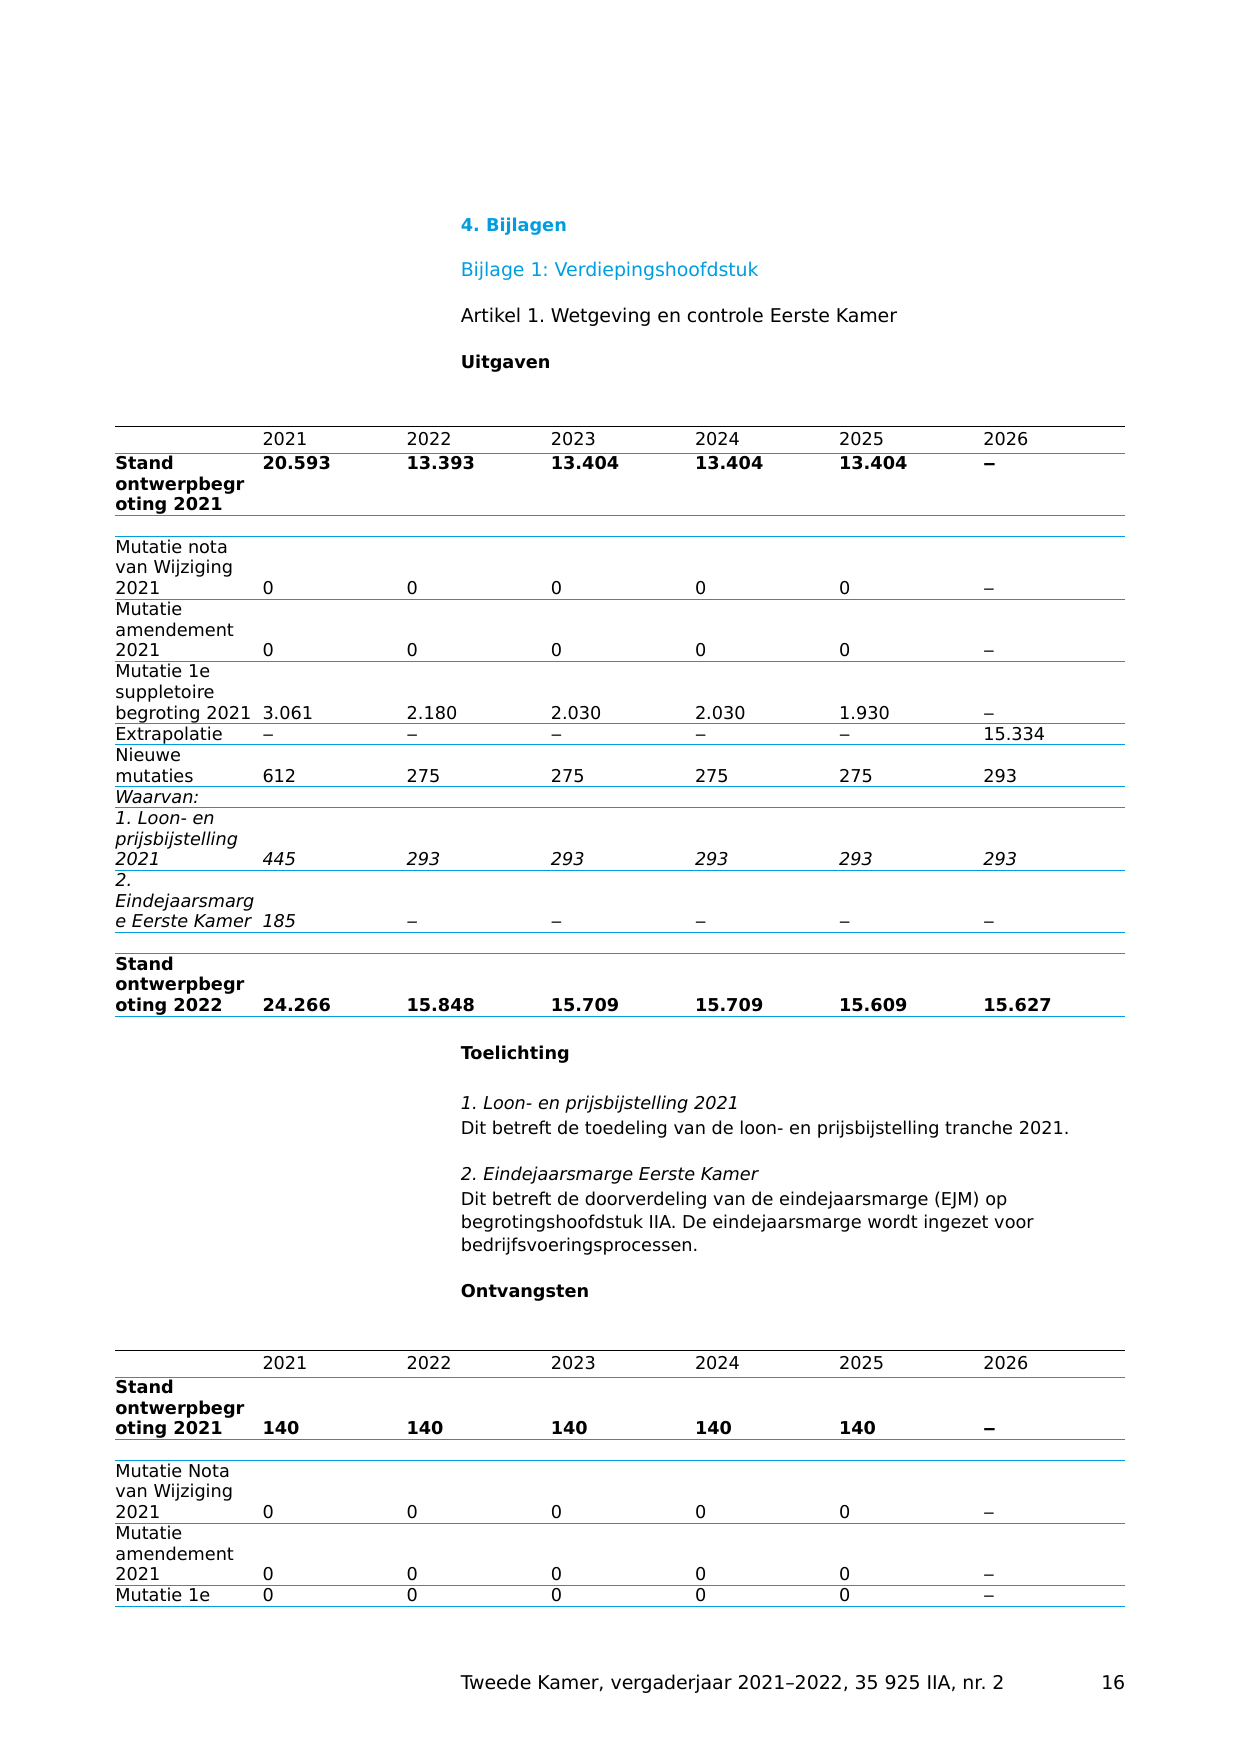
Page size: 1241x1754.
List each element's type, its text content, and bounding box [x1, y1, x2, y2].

table_cell 2022 [404, 1351, 548, 1376]
table_cell 293 [548, 808, 692, 870]
table_cell [115, 1440, 259, 1460]
table_cell ‒ [980, 537, 1125, 598]
table_cell 13.404 [548, 454, 692, 515]
table_cell 0 [548, 537, 692, 598]
table_cell 0 [836, 600, 980, 661]
table_cell 0 [404, 1461, 548, 1522]
table_cell 15.848 [404, 954, 548, 1016]
table_cell [259, 787, 403, 807]
table_cell ‒ [548, 724, 692, 744]
table_cell [980, 516, 1125, 536]
table_cell 2024 [692, 427, 836, 452]
text 2. Eindejaarsmarge Eerste Kamer [461, 1162, 1125, 1185]
table_cell ‒ [980, 600, 1125, 661]
table_cell Stand ontwerpbegroting 2021 [115, 1378, 259, 1439]
table_cell 0 [836, 1524, 980, 1585]
table_header Tabel 10 Ontvangsten beleidsartikel 1. Wetgeving en controle Eerste Kamer (bedragen x € 1.000) [115, 1325, 1125, 1349]
table_cell ‒ [980, 1524, 1125, 1585]
table_cell 2026 [980, 427, 1125, 452]
table_cell 20.593 [259, 454, 403, 515]
table_cell 293 [836, 808, 980, 870]
table_cell 2.030 [548, 662, 692, 723]
table_cell [980, 1440, 1125, 1460]
table_cell 2025 [836, 1351, 980, 1376]
table_cell [548, 1440, 692, 1460]
table_cell 0 [404, 537, 548, 598]
table_cell Waarvan: [115, 787, 259, 807]
table_cell ‒ [259, 724, 403, 744]
table_cell 0 [548, 600, 692, 661]
table_cell [980, 933, 1125, 953]
table_cell [548, 787, 692, 807]
table_cell 275 [692, 745, 836, 786]
table_cell [548, 933, 692, 953]
table_cell [115, 933, 259, 953]
title Bijlage 1: Verdiepingshoofdstuk [461, 259, 1125, 281]
table_cell 275 [404, 745, 548, 786]
table_cell 0 [259, 1524, 403, 1585]
table_cell ‒ [404, 724, 548, 744]
table_cell 293 [980, 745, 1125, 786]
table_cell ‒ [692, 871, 836, 932]
table_cell 140 [692, 1378, 836, 1439]
table_cell 1.930 [836, 662, 980, 723]
table_cell 0 [404, 600, 548, 661]
table_cell 13.404 [836, 454, 980, 515]
table_cell 0 [692, 1461, 836, 1522]
table_cell 2.030 [692, 662, 836, 723]
table_cell [404, 933, 548, 953]
table_cell ‒ [980, 871, 1125, 932]
table_cell [115, 1351, 259, 1376]
table_cell 1. Loon- en prijsbijstelling 2021 [115, 808, 259, 870]
table_cell Stand ontwerpbegroting 2022 [115, 954, 259, 1016]
table_cell 0 [259, 1586, 403, 1606]
table_cell 0 [692, 1586, 836, 1606]
table_cell [404, 516, 548, 536]
table_cell 0 [548, 1586, 692, 1606]
table_cell Mutatie 1e suppletoire begroting 2021 [115, 662, 259, 723]
table_cell Nieuwe mutaties [115, 745, 259, 786]
table_cell 140 [836, 1378, 980, 1439]
table_cell 2021 [259, 1351, 403, 1376]
table_cell 0 [259, 600, 403, 661]
table_cell 0 [692, 537, 836, 598]
table_cell 140 [259, 1378, 403, 1439]
table_cell ‒ [404, 871, 548, 932]
table_cell 15.334 [980, 724, 1125, 744]
table_cell [404, 787, 548, 807]
table_cell 2024 [692, 1351, 836, 1376]
table_cell 2025 [836, 427, 980, 452]
table_cell ‒ [980, 1586, 1125, 1606]
table_cell Mutatie 1e [115, 1586, 259, 1606]
table_cell 185 [259, 871, 403, 932]
text 1. Loon- en prijsbijstelling 2021 [461, 1091, 1125, 1114]
table_cell 0 [548, 1461, 692, 1522]
table_cell Stand ontwerpbegroting 2021 [115, 454, 259, 515]
table_cell 15.709 [692, 954, 836, 1016]
table_cell 140 [404, 1378, 548, 1439]
table_cell [115, 427, 259, 452]
table_cell ‒ [548, 871, 692, 932]
table_cell 2022 [404, 427, 548, 452]
table_cell 0 [259, 1461, 403, 1522]
table_cell [259, 1440, 403, 1460]
table_cell 0 [404, 1586, 548, 1606]
table_cell 275 [548, 745, 692, 786]
table_cell [692, 933, 836, 953]
table_header Tabel 9 Uitgaven beleidsartikel 1. Wetgeving en controle Eerste Kamer (bedragen x € 1.000) [115, 401, 1125, 426]
table_cell [980, 787, 1125, 807]
table_cell 140 [548, 1378, 692, 1439]
table_cell 15.609 [836, 954, 980, 1016]
table_cell ‒ [836, 871, 980, 932]
table_cell ‒ [980, 662, 1125, 723]
table_cell [692, 1440, 836, 1460]
table_cell 15.627 [980, 954, 1125, 1016]
table_cell 0 [836, 1461, 980, 1522]
table_cell Mutatie nota van Wijziging 2021 [115, 537, 259, 598]
table_cell [115, 516, 259, 536]
table_cell 293 [692, 808, 836, 870]
text Toelichting [461, 1041, 1125, 1064]
table_cell ‒ [692, 724, 836, 744]
table_cell [836, 516, 980, 536]
table_cell 13.404 [692, 454, 836, 515]
title Artikel 1. Wetgeving en controle Eerste Kamer [461, 305, 1125, 327]
table_cell [259, 516, 403, 536]
table_cell 0 [836, 537, 980, 598]
table_cell 0 [836, 1586, 980, 1606]
table_cell [692, 516, 836, 536]
table_cell ‒ [980, 454, 1125, 515]
table_cell 445 [259, 808, 403, 870]
table_cell [836, 787, 980, 807]
table_cell 0 [548, 1524, 692, 1585]
table_cell ‒ [980, 1378, 1125, 1439]
table_cell 293 [980, 808, 1125, 870]
table_cell ‒ [980, 1461, 1125, 1522]
table_cell [836, 933, 980, 953]
table_cell Mutatie amendement 2021 [115, 600, 259, 661]
table_cell 293 [404, 808, 548, 870]
table_cell 2023 [548, 427, 692, 452]
text Dit betreft de doorverdeling van de eindejaarsmarge (EJM) op begrotingshoofdstuk IIA. De eindejaarsmarge wordt ingezet voor bedrijfsvoeringsprocessen. [461, 1187, 1125, 1256]
table_cell [548, 516, 692, 536]
table_cell 13.393 [404, 454, 548, 515]
text Ontvangsten [461, 1279, 1125, 1302]
title 4. Bijlagen [461, 213, 1125, 236]
table_cell [692, 787, 836, 807]
table_cell 0 [404, 1524, 548, 1585]
table_cell [259, 933, 403, 953]
text Uitgaven [461, 351, 1125, 373]
table_cell [836, 1440, 980, 1460]
table_cell ‒ [836, 724, 980, 744]
table_cell 24.266 [259, 954, 403, 1016]
table_cell 0 [692, 1524, 836, 1585]
table_cell [404, 1440, 548, 1460]
table_cell 2. Eindejaarsmarge Eerste Kamer [115, 871, 259, 932]
table_cell 3.061 [259, 662, 403, 723]
table_cell 275 [836, 745, 980, 786]
table_cell Extrapolatie [115, 724, 259, 744]
table_cell 0 [259, 537, 403, 598]
table_cell 2.180 [404, 662, 548, 723]
table_cell 15.709 [548, 954, 692, 1016]
table_cell Mutatie amendement 2021 [115, 1524, 259, 1585]
table_cell 2023 [548, 1351, 692, 1376]
table_cell 2026 [980, 1351, 1125, 1376]
table_cell 612 [259, 745, 403, 786]
table_cell 0 [692, 600, 836, 661]
table_cell 2021 [259, 427, 403, 452]
text Dit betreft de toedeling van de loon- en prijsbijstelling tranche 2021. [461, 1116, 1125, 1139]
table_cell Mutatie Nota van Wijziging 2021 [115, 1461, 259, 1522]
